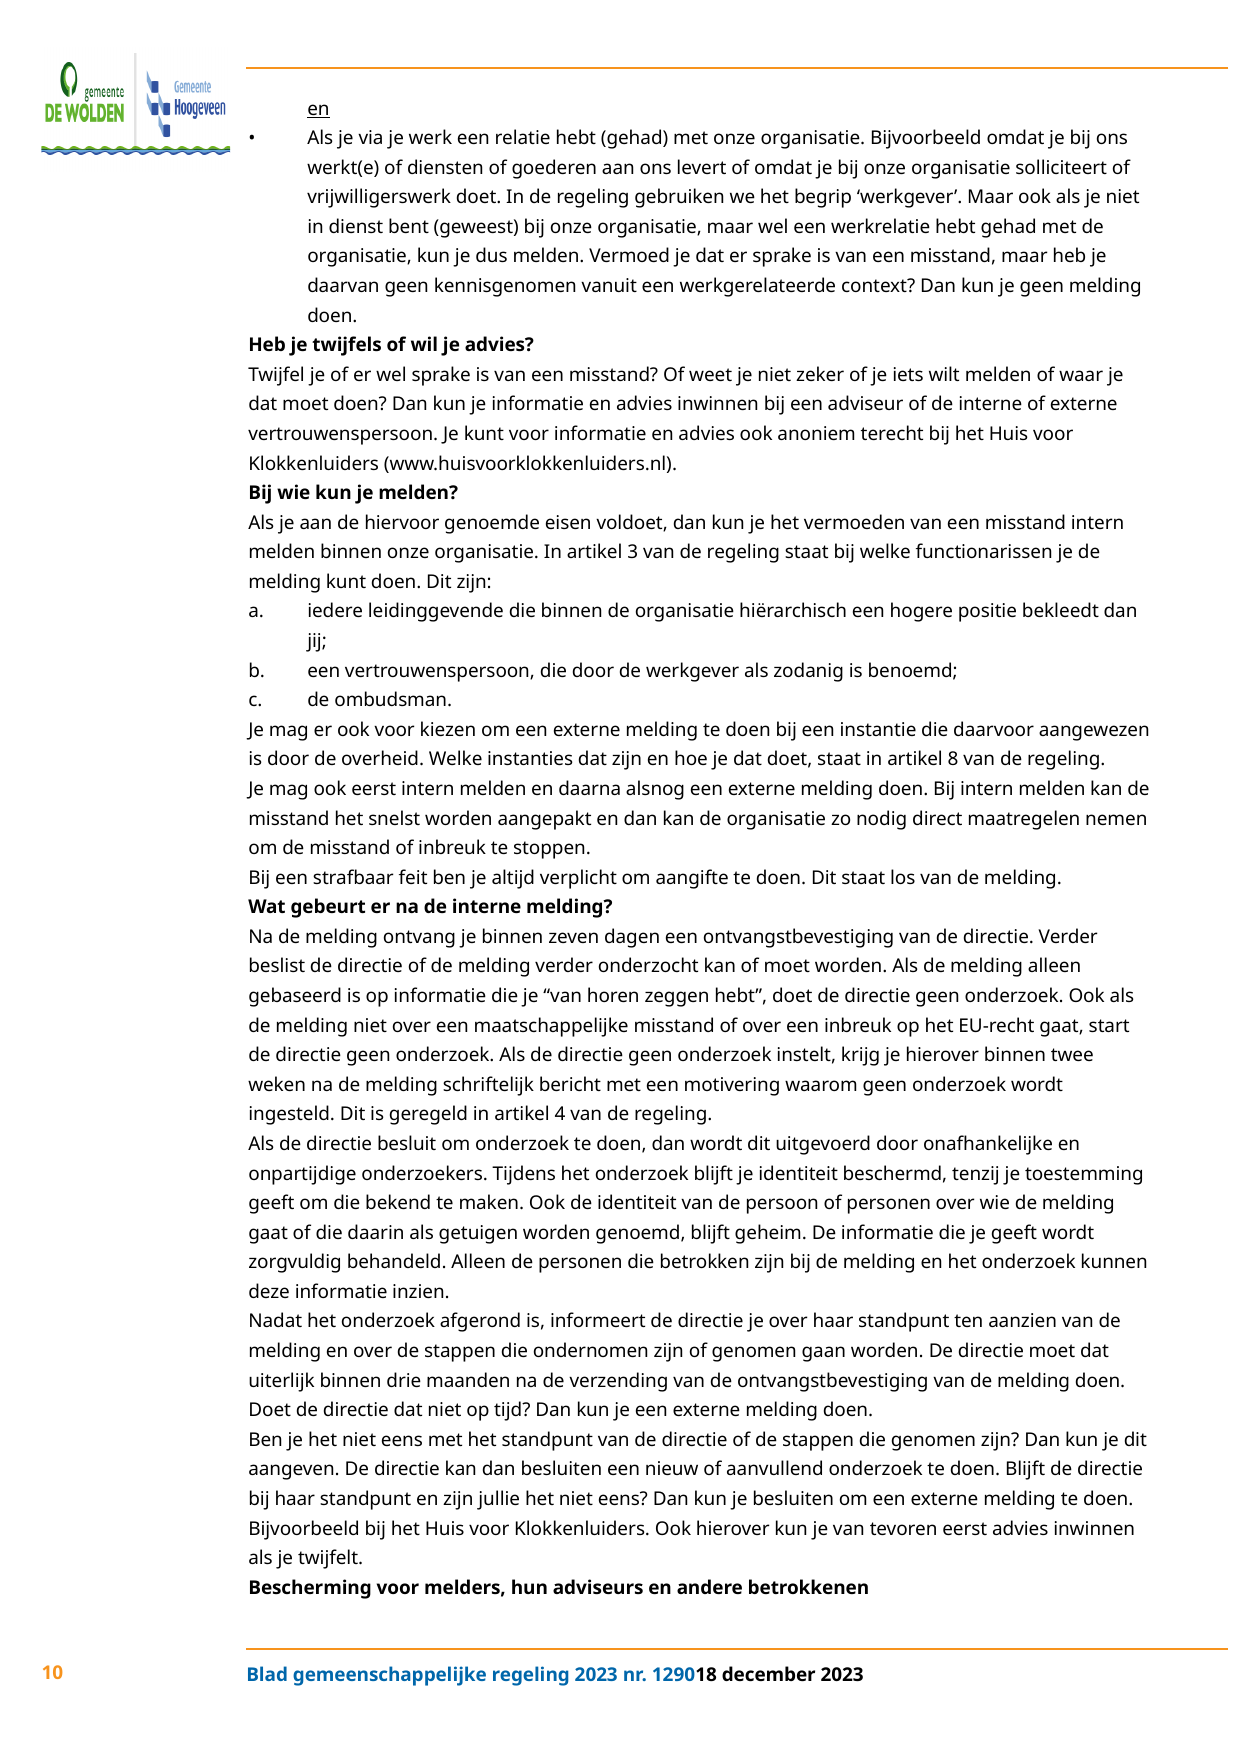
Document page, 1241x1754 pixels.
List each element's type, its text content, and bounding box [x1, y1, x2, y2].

text Na de melding ontvang je binnen zeven dagen een ontvangstbevestiging van de directie. Verder beslist de directie of de melding verder onderzocht kan of moet worden. Als de melding alleen gebaseerd is op informatie die je “van horen zeggen hebt”, doet de directie geen onderzoek. Ook als de melding niet over een maatschappelijke misstand of over een inbreuk op het EU-recht gaat, start de directie geen onderzoek. Als de directie geen onderzoek instelt, krijg je hierover binnen twee weken na de melding schriftelijk bericht met een motivering waarom geen onderzoek wordt ingesteld. Dit is geregeld in artikel 4 van de regeling. [248, 923, 1152, 1126]
text Bescherming voor melders, hun adviseurs en andere betrokkenen [248, 1574, 1152, 1600]
list iedere leidinggevende die binnen de organisatie hiërarchisch een hogere positie bekleedt dan jij; [248, 598, 1152, 653]
text Nadat het onderzoek afgerond is, informeert de directie je over haar standpunt ten aanzien van de melding en over de stappen die ondernomen zijn of genomen gaan worden. De directie moet dat uiterlijk binnen drie maanden na de verzending van de ontvangstbevestiging van de melding doen. Doet de directie dat niet op tijd? Dan kun je een externe melding doen. [248, 1308, 1152, 1422]
text Wat gebeurt er na de interne melding? [248, 893, 1152, 919]
picture [41, 47, 231, 172]
text Als de directie besluit om onderzoek te doen, dan wordt dit uitgevoerd door onafhankelijke en onpartijdige onderzoekers. Tijdens het onderzoek blijft je identiteit beschermd, tenzij je toestemming geeft om die bekend te maken. Ook de identiteit van de persoon of personen over wie de melding gaat of die daarin als getuigen worden genoemd, blijft geheim. De informatie die je geeft wordt zorgvuldig behandeld. Alleen de personen die betrokken zijn bij de melding en het onderzoek kunnen deze informatie inzien. [248, 1130, 1152, 1304]
text Als je aan de hiervoor genoemde eisen voldoet, dan kun je het vermoeden van een misstand intern melden binnen onze organisatie. In artikel 3 van de regeling staat bij welke functionarissen je de melding kunt doen. Dit zijn: [248, 509, 1152, 594]
text Bij wie kun je melden? [248, 479, 1152, 505]
list de ombudsman. [248, 686, 1152, 712]
text Je mag ook eerst intern melden en daarna alsnog een externe melding doen. Bij intern melden kan de misstand het snelst worden aangepakt en dan kan de organisatie zo nodig direct maatregelen nemen om de misstand of inbreuk te stoppen. [248, 775, 1152, 860]
text Heb je twijfels of wil je advies? [248, 331, 1152, 357]
text Bij een strafbaar feit ben je altijd verplicht om aangifte te doen. Dit staat los van de melding. [248, 864, 1152, 890]
text Twijfel je of er wel sprake is van een misstand? Of weet je niet zeker of je iets wilt melden of waar je dat moet doen? Dan kun je informatie en advies inwinnen bij een adviseur of de interne of externe vertrouwenspersoon. Je kunt voor informatie en advies ook anoniem terecht bij het Huis voor Klokkenluiders (www.huisvoorklokkenluiders.nl). [248, 361, 1152, 476]
text Je mag er ook voor kiezen om een externe melding te doen bij een instantie die daarvoor aangewezen is door de overheid. Welke instanties dat zijn en hoe je dat doet, staat in artikel 8 van de regeling. [248, 716, 1152, 771]
list en [248, 95, 1152, 121]
text Ben je het niet eens met het standpunt van de directie of de stappen die genomen zijn? Dan kun je dit aangeven. De directie kan dan besluiten een nieuw of aanvullend onderzoek te doen. Blijft de directie bij haar standpunt en zijn jullie het niet eens? Dan kun je besluiten om een externe melding te doen. Bijvoorbeeld bij het Huis voor Klokkenluiders. Ook hierover kun je van tevoren eerst advies inwinnen als je twijfelt. [248, 1426, 1152, 1570]
list een vertrouwenspersoon, die door de werkgever als zodanig is benoemd; [248, 657, 1152, 683]
list Als je via je werk een relatie hebt (gehad) met onze organisatie. Bijvoorbeeld omdat je bij ons werkt(e) of diensten of goederen aan ons levert of omdat je bij onze organisatie solliciteert of vrijwilligerswerk doet. In de regeling gebruiken we het begrip ‘werkgever’. Maar ook als je niet in dienst bent (geweest) bij onze organisatie, maar wel een werkrelatie hebt gehad met de organisatie, kun je dus melden. Vermoed je dat er sprake is van een misstand, maar heb je daarvan geen kennisgenomen vanuit een werkgerelateerde context? Dan kun je geen melding doen. [248, 124, 1152, 328]
